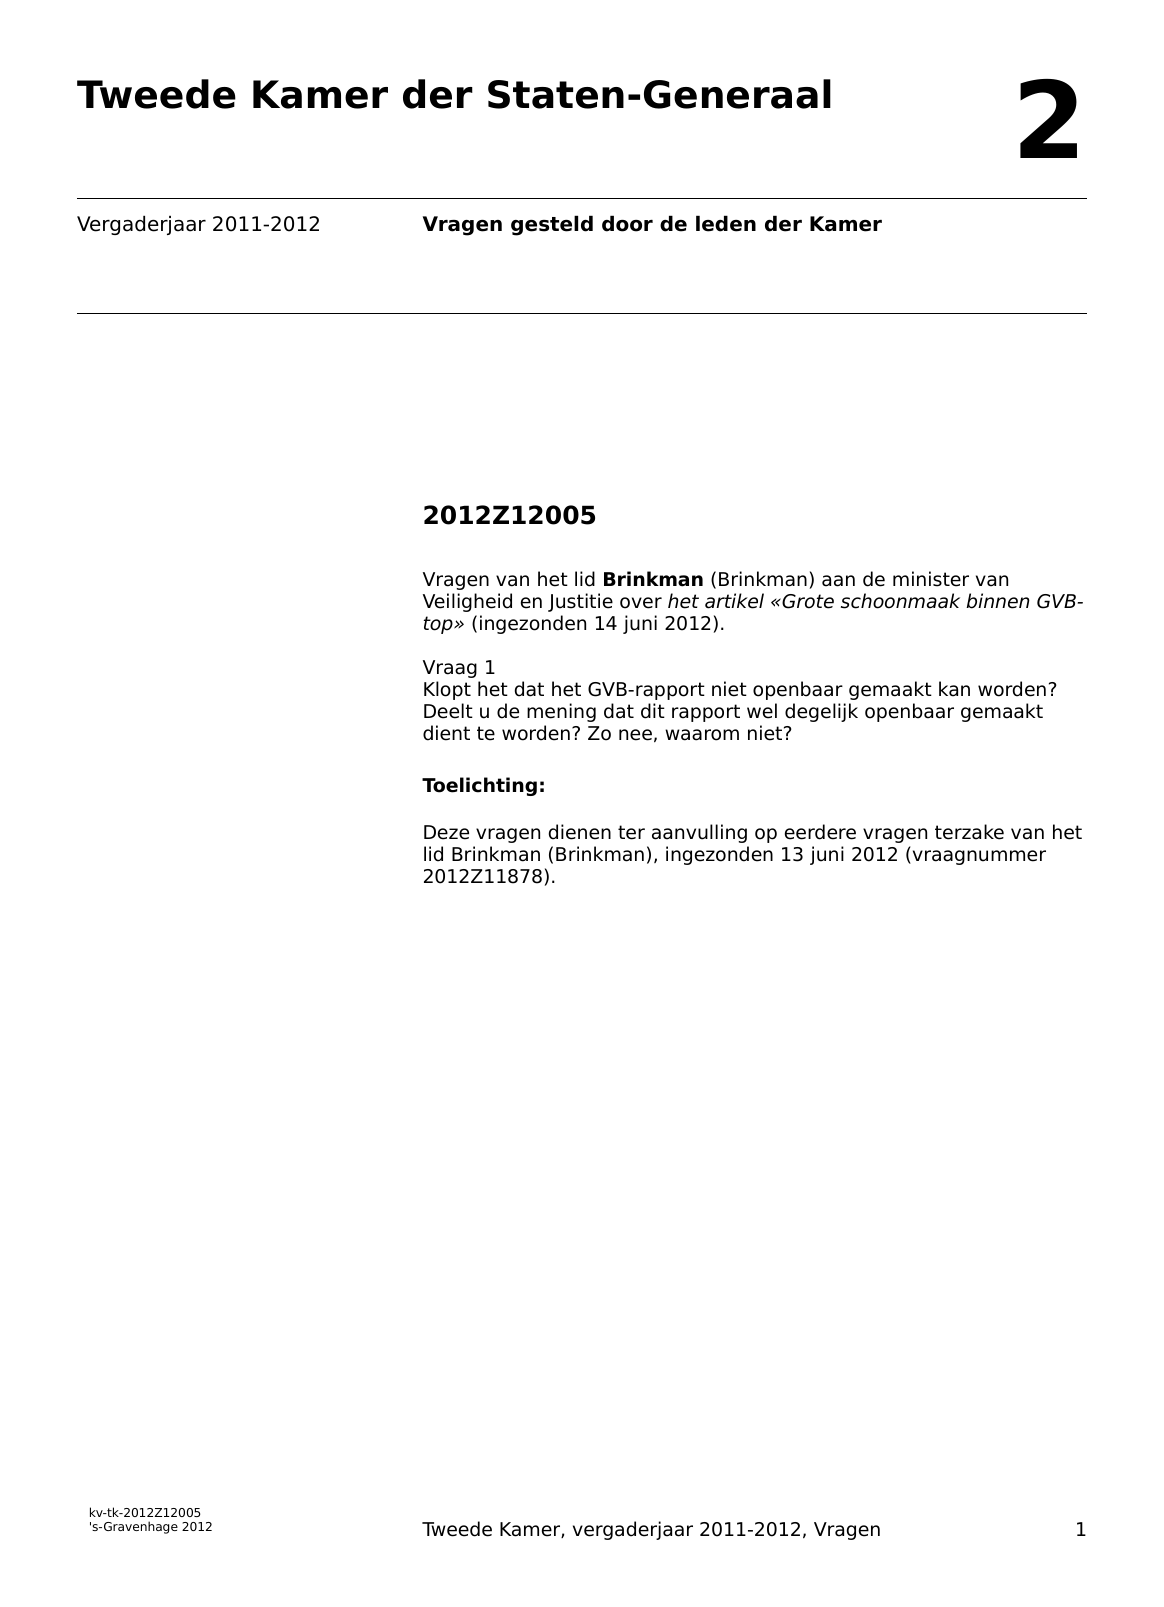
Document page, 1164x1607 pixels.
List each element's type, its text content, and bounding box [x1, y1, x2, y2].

table_header 2 [886, 59, 1087, 198]
text 2012Z12005 [422, 501, 1087, 531]
table_cell Vragen gesteld door de leden der Kamer [422, 199, 1087, 313]
text 's-Gravenhage 2012 [88, 1520, 323, 1534]
table_cell Vergaderjaar 2011-2012 [77, 199, 422, 313]
subtitle Toelichting: [422, 775, 1087, 797]
table_header Tweede Kamer der Staten-Generaal [77, 59, 886, 198]
text kv-tk-2012Z12005 [88, 1506, 323, 1520]
text Vraag 1 [422, 657, 1087, 679]
text Deze vragen dienen ter aanvulling op eerdere vragen terzake van het lid Brinkman (Brinkman), ingezonden 13 juni 2012 (vraagnummer 2012Z11878). [422, 822, 1087, 888]
text Vragen van het lid Brinkman (Brinkman) aan de minister van Veiligheid en Justitie over het artikel «Grote schoonmaak binnen GVB-top» (ingezonden 14 juni 2012). [422, 569, 1087, 635]
text Klopt het dat het GVB-rapport niet openbaar gemaakt kan worden? Deelt u de mening dat dit rapport wel degelijk openbaar gemaakt dient te worden? Zo nee, waarom niet? [422, 679, 1087, 745]
